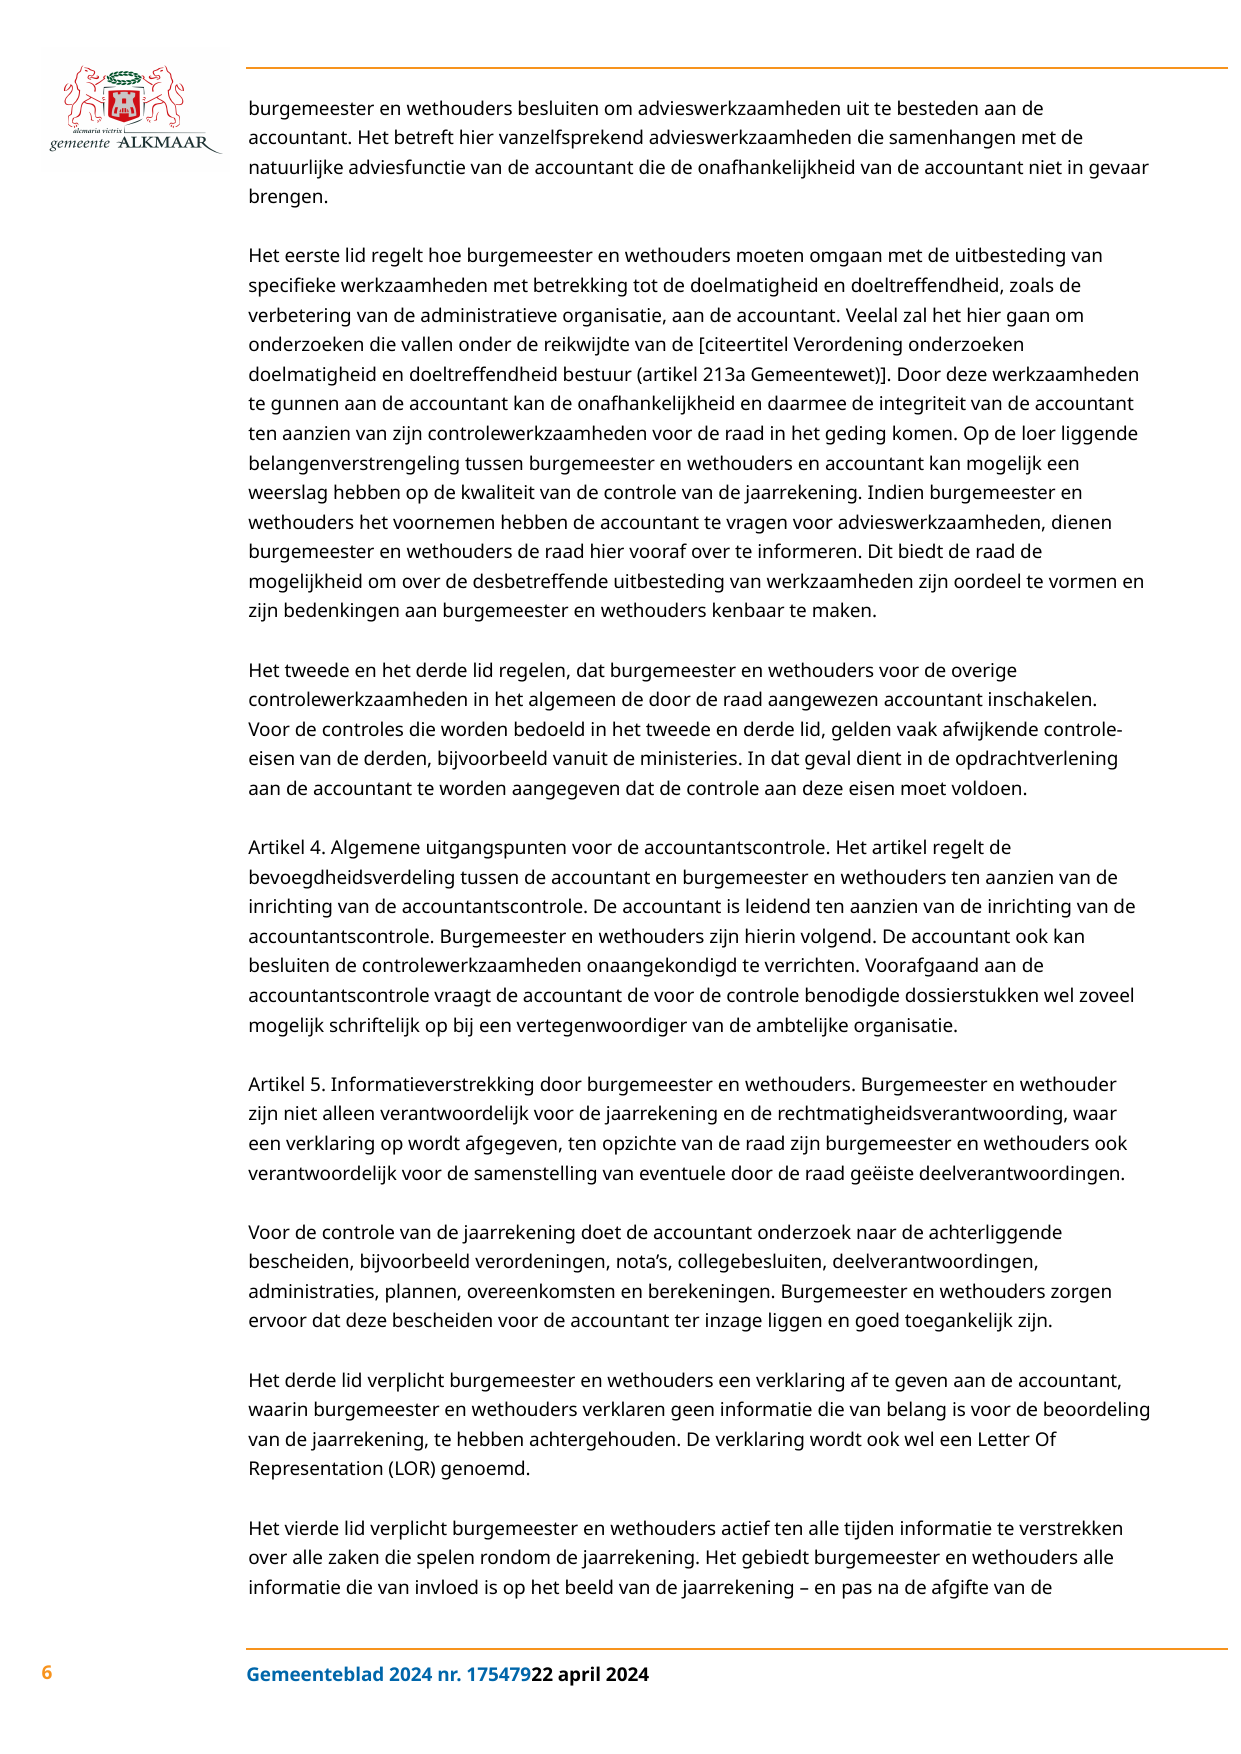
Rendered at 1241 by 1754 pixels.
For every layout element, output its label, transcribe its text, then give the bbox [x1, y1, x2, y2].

text burgemeester en wethouders besluiten om advieswerkzaamheden uit te besteden aan de accountant. Het betreft hier vanzelfsprekend advieswerkzaamheden die samenhangen met de natuurlijke adviesfunctie van de accountant die de onafhankelijkheid van de accountant niet in gevaar brengen. [248, 95, 1152, 209]
text Artikel 4. Algemene uitgangspunten voor de accountantscontrole. Het artikel regelt de bevoegdheidsverdeling tussen de accountant en burgemeester en wethouders ten aanzien van de inrichting van de accountantscontrole. De accountant is leidend ten aanzien van de inrichting van de accountantscontrole. Burgemeester en wethouders zijn hierin volgend. De accountant ook kan besluiten de controlewerkzaamheden onaangekondigd te verrichten. Voorafgaand aan de accountantscontrole vraagt de accountant de voor de controle benodigde dossierstukken wel zoveel mogelijk schriftelijk op bij een vertegenwoordiger van de ambtelijke organisatie. [248, 834, 1152, 1038]
picture [41, 47, 231, 172]
text Voor de controle van de jaarrekening doet de accountant onderzoek naar de achterliggende bescheiden, bijvoorbeeld verordeningen, nota’s, collegebesluiten, deelverantwoordingen, administraties, plannen, overeenkomsten en berekeningen. Burgemeester en wethouders zorgen ervoor dat deze bescheiden voor de accountant ter inzage liggen en goed toegankelijk zijn. [248, 1219, 1152, 1333]
text Het eerste lid regelt hoe burgemeester en wethouders moeten omgaan met de uitbesteding van specifieke werkzaamheden met betrekking tot de doelmatigheid en doeltreffendheid, zoals de verbetering van de administratieve organisatie, aan de accountant. Veelal zal het hier gaan om onderzoeken die vallen onder de reikwijdte van de [citeertitel Verordening onderzoeken doelmatigheid en doeltreffendheid bestuur (artikel 213a Gemeentewet)]. Door deze werkzaamheden te gunnen aan de accountant kan de onafhankelijkheid en daarmee de integriteit van de accountant ten aanzien van zijn controlewerkzaamheden voor de raad in het geding komen. Op de loer liggende belangenverstrengeling tussen burgemeester en wethouders en accountant kan mogelijk een weerslag hebben op de kwaliteit van de controle van de jaarrekening. Indien burgemeester en wethouders het voornemen hebben de accountant te vragen voor advieswerkzaamheden, dienen burgemeester en wethouders de raad hier vooraf over te informeren. Dit biedt de raad de mogelijkheid om over de desbetreffende uitbesteding van werkzaamheden zijn oordeel te vormen en zijn bedenkingen aan burgemeester en wethouders kenbaar te maken. [248, 243, 1152, 623]
text Het vierde lid verplicht burgemeester en wethouders actief ten alle tijden informatie te verstrekken over alle zaken die spelen rondom de jaarrekening. Het gebiedt burgemeester en wethouders alle informatie die van invloed is op het beeld van de jaarrekening – en pas na de afgifte van de [248, 1515, 1152, 1600]
text Het tweede en het derde lid regelen, dat burgemeester en wethouders voor de overige controlewerkzaamheden in het algemeen de door de raad aangewezen accountant inschakelen. [248, 657, 1152, 712]
text Het derde lid verplicht burgemeester en wethouders een verklaring af te geven aan de accountant, waarin burgemeester en wethouders verklaren geen informatie die van belang is voor de beoordeling van de jaarrekening, te hebben achtergehouden. De verklaring wordt ook wel een Letter Of Representation (LOR) genoemd. [248, 1367, 1152, 1481]
text Artikel 5. Informatieverstrekking door burgemeester en wethouders. Burgemeester en wethouder zijn niet alleen verantwoordelijk voor de jaarrekening en de rechtmatigheidsverantwoording, waar een verklaring op wordt afgegeven, ten opzichte van de raad zijn burgemeester en wethouders ook verantwoordelijk voor de samenstelling van eventuele door de raad geëiste deelverantwoordingen. [248, 1071, 1152, 1186]
text Voor de controles die worden bedoeld in het tweede en derde lid, gelden vaak afwijkende controle-eisen van de derden, bijvoorbeeld vanuit de ministeries. In dat geval dient in de opdrachtverlening aan de accountant te worden aangegeven dat de controle aan deze eisen moet voldoen. [248, 716, 1152, 801]
